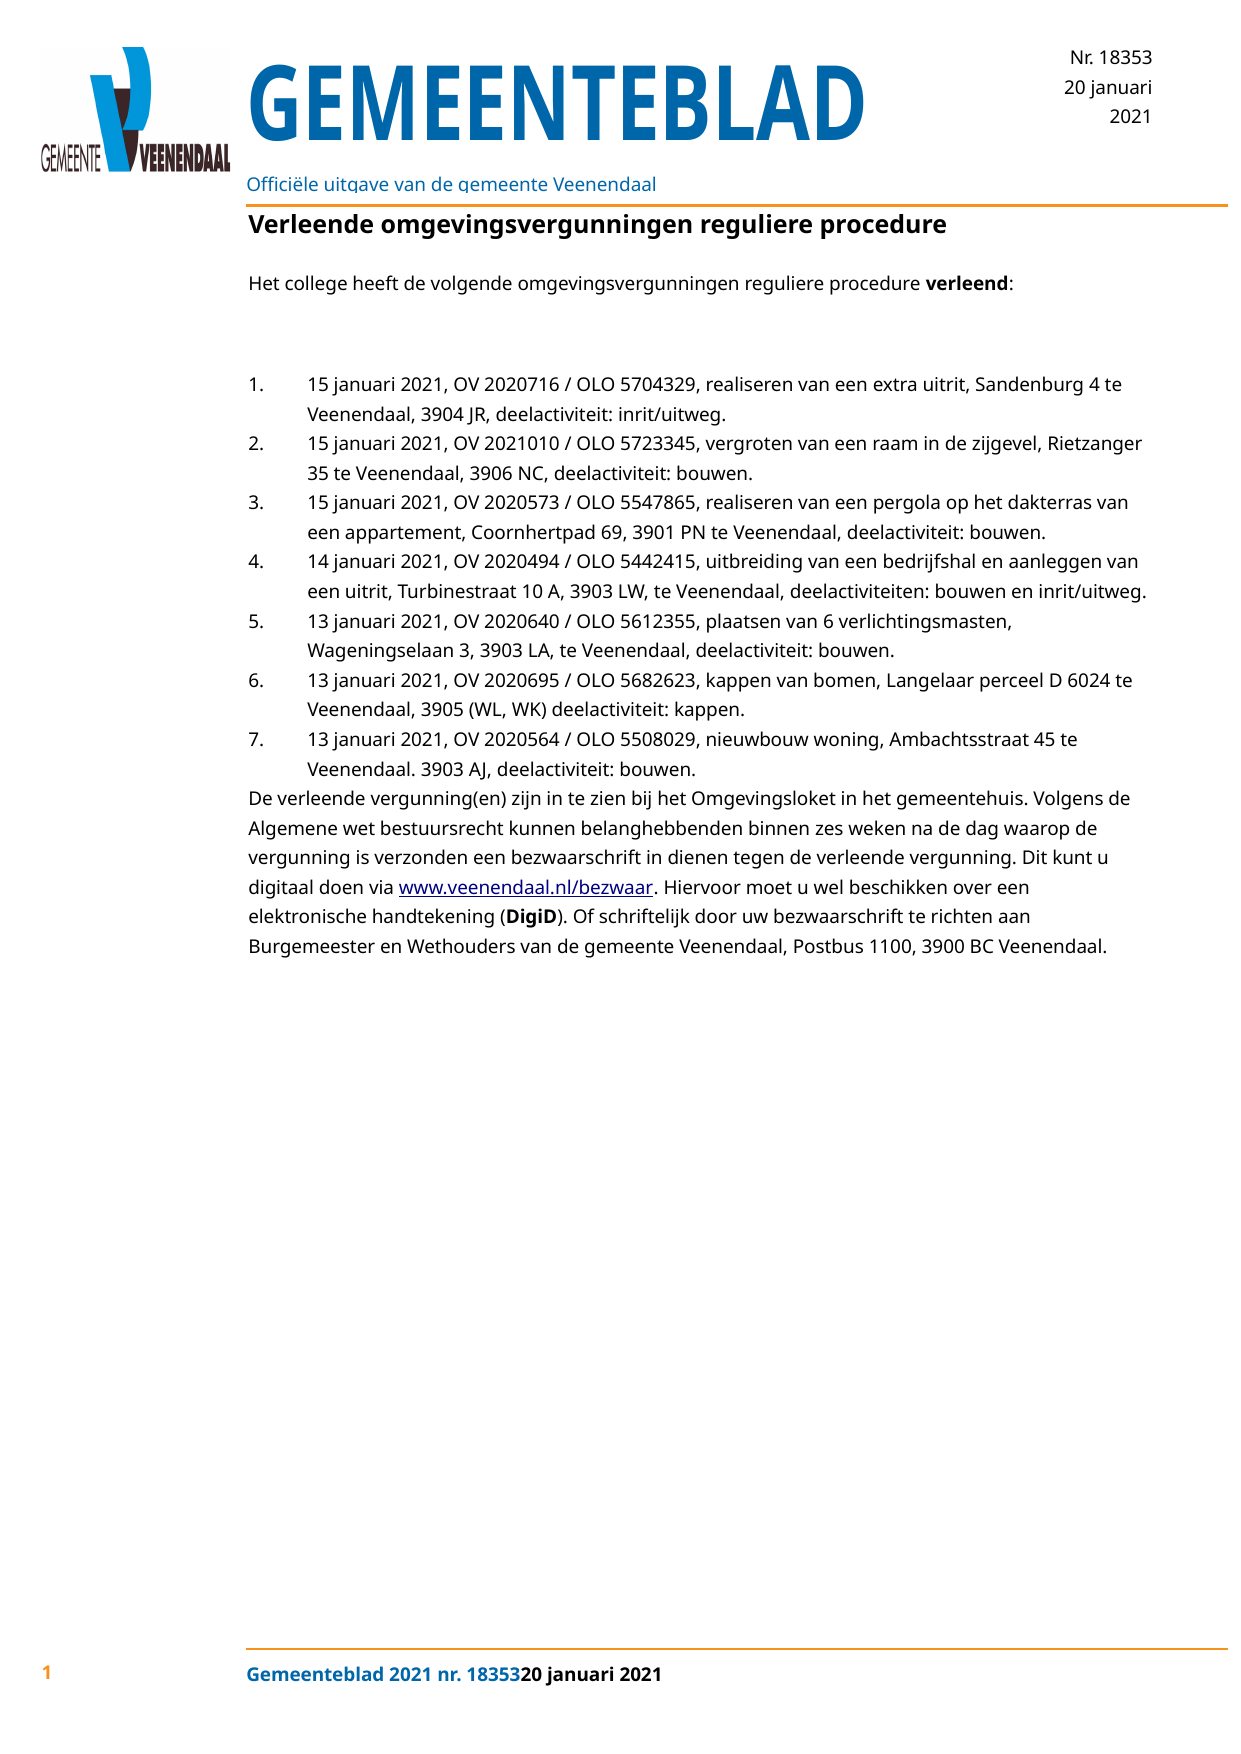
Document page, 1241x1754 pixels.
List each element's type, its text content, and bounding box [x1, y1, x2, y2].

text Verleende omgevingsvergunningen reguliere procedure [248, 207, 1152, 241]
list 13 januari 2021, OV 2020695 / OLO 5682623, kappen van bomen, Langelaar perceel D 6024 te Veenendaal, 3905 (WL, WK) deelactiviteit: kappen. [248, 667, 1152, 722]
list 13 januari 2021, OV 2020564 / OLO 5508029, nieuwbouw woning, Ambachtsstraat 45 te Veenendaal. 3903 AJ, deelactiviteit: bouwen. [248, 726, 1152, 781]
picture [41, 47, 130, 172]
list 15 januari 2021, OV 2021010 / OLO 5723345, vergroten van een raam in de zijgevel, Rietzanger 35 te Veenendaal, 3906 NC, deelactiviteit: bouwen. [248, 430, 1152, 486]
text De verleende vergunning(en) zijn in te zien bij het Omgevingsloket in het gemeentehuis. Volgens de Algemene wet bestuursrecht kunnen belanghebbenden binnen zes weken na de dag waarop de vergunning is verzonden een bezwaarschrift in dienen tegen de verleende vergunning. Dit kunt u digitaal doen via www.veenendaal.nl/bezwaar. Hiervoor moet u wel beschikken over een elektronische handtekening (DigiD). Of schriftelijk door uw bezwaarschrift te richten aan Burgemeester en Wethouders van de gemeente Veenendaal, Postbus 1100, 3900 BC Veenendaal. [248, 785, 1152, 959]
picture [123, 47, 231, 172]
list 15 januari 2021, OV 2020573 / OLO 5547865, realiseren van een pergola op het dakterras van een appartement, Coornhertpad 69, 3901 PN te Veenendaal, deelactiviteit: bouwen. [248, 489, 1152, 545]
list 14 januari 2021, OV 2020494 / OLO 5442415, uitbreiding van een bedrijfshal en aanleggen van een uitrit, Turbinestraat 10 A, 3903 LW, te Veenendaal, deelactiviteiten: bouwen en inrit/uitweg. [248, 549, 1152, 604]
list 13 januari 2021, OV 2020640 / OLO 5612355, plaatsen van 6 verlichtingsmasten, Wageningselaan 3, 3903 LA, te Veenendaal, deelactiviteit: bouwen. [248, 608, 1152, 663]
list 15 januari 2021, OV 2020716 / OLO 5704329, realiseren van een extra uitrit, Sandenburg 4 te Veenendaal, 3904 JR, deelactiviteit: inrit/uitweg. [248, 371, 1152, 426]
text Het college heeft de volgende omgevingsvergunningen reguliere procedure verleend: [248, 270, 1152, 296]
